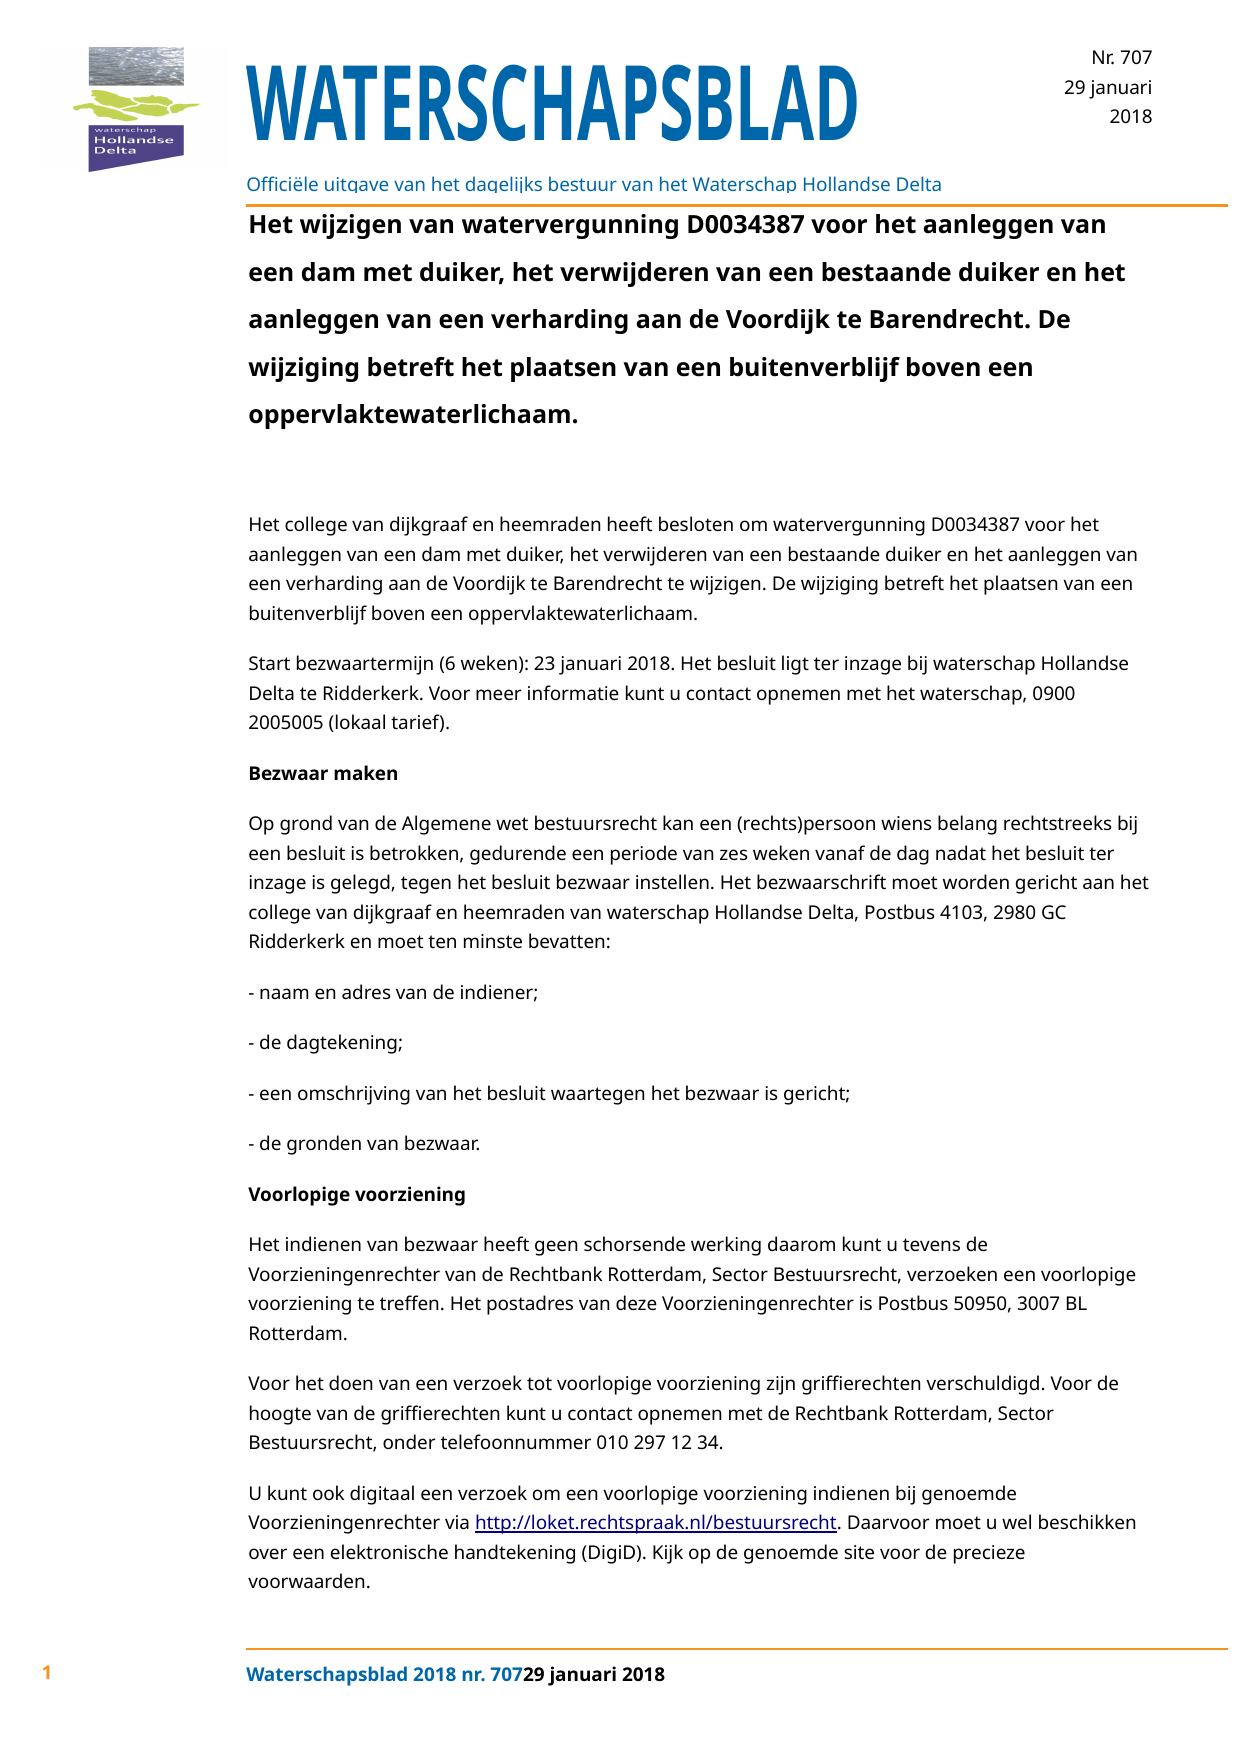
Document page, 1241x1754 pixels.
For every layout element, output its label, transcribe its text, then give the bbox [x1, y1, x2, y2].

text U kunt ook digitaal een verzoek om een voorlopige voorziening indienen bij genoemde Voorzieningenrechter via http://loket.rechtspraak.nl/bestuursrecht. Daarvoor moet u wel beschikken over een elektronische handtekening (DigiD). Kijk op de genoemde site voor de precieze voorwaarden. [248, 1480, 1152, 1594]
text Op grond van de Algemene wet bestuursrecht kan een (rechts)persoon wiens belang rechtstreeks bij een besluit is betrokken, gedurende een periode van zes weken vanaf de dag nadat het besluit ter inzage is gelegd, tegen het besluit bezwaar instellen. Het bezwaarschrift moet worden gericht aan het college van dijkgraaf en heemraden van waterschap Hollandse Delta, Postbus 4103, 2980 GC Ridderkerk en moet ten minste bevatten: [248, 810, 1152, 954]
text Bezwaar maken [248, 760, 1152, 786]
text Het college van dijkgraaf en heemraden heeft besloten om watervergunning D0034387 voor het aanleggen van een dam met duiker, het verwijderen van een bestaande duiker en het aanleggen van een verharding aan de Voordijk te Barendrecht te wijzigen. De wijziging betreft het plaatsen van een buitenverblijf boven een oppervlaktewaterlichaam. [248, 511, 1152, 626]
text - de gronden van bezwaar. [248, 1130, 1152, 1156]
text Het wijzigen van watervergunning D0034387 voor het aanleggen van een dam met duiker, het verwijderen van een bestaande duiker en het aanleggen van een verharding aan de Voordijk te Barendrecht. De wijziging betreft het plaatsen van een buitenverblijf boven een oppervlaktewaterlichaam. [248, 207, 1152, 431]
text Voor het doen van een verzoek tot voorlopige voorziening zijn griffierechten verschuldigd. Voor de hoogte van de griffierechten kunt u contact opnemen met de Rechtbank Rotterdam, Sector Bestuursrecht, onder telefoonnummer 010 297 12 34. [248, 1370, 1152, 1455]
text Voorlopige voorziening [248, 1181, 1152, 1206]
text - naam en adres van de indiener; [248, 979, 1152, 1005]
text - een omschrijving van het besluit waartegen het bezwaar is gericht; [248, 1080, 1152, 1106]
text - de dagtekening; [248, 1029, 1152, 1055]
picture [41, 47, 231, 172]
text Het indienen van bezwaar heeft geen schorsende werking daarom kunt u tevens de Voorzieningenrechter van de Rechtbank Rotterdam, Sector Bestuursrecht, verzoeken een voorlopige voorziening te treffen. Het postadres van deze Voorzieningenrechter is Postbus 50950, 3007 BL Rotterdam. [248, 1231, 1152, 1346]
text Start bezwaartermijn (6 weken): 23 januari 2018. Het besluit ligt ter inzage bij waterschap Hollandse Delta te Ridderkerk. Voor meer informatie kunt u contact opnemen met het waterschap, 0900 2005005 (lokaal tarief). [248, 650, 1152, 735]
